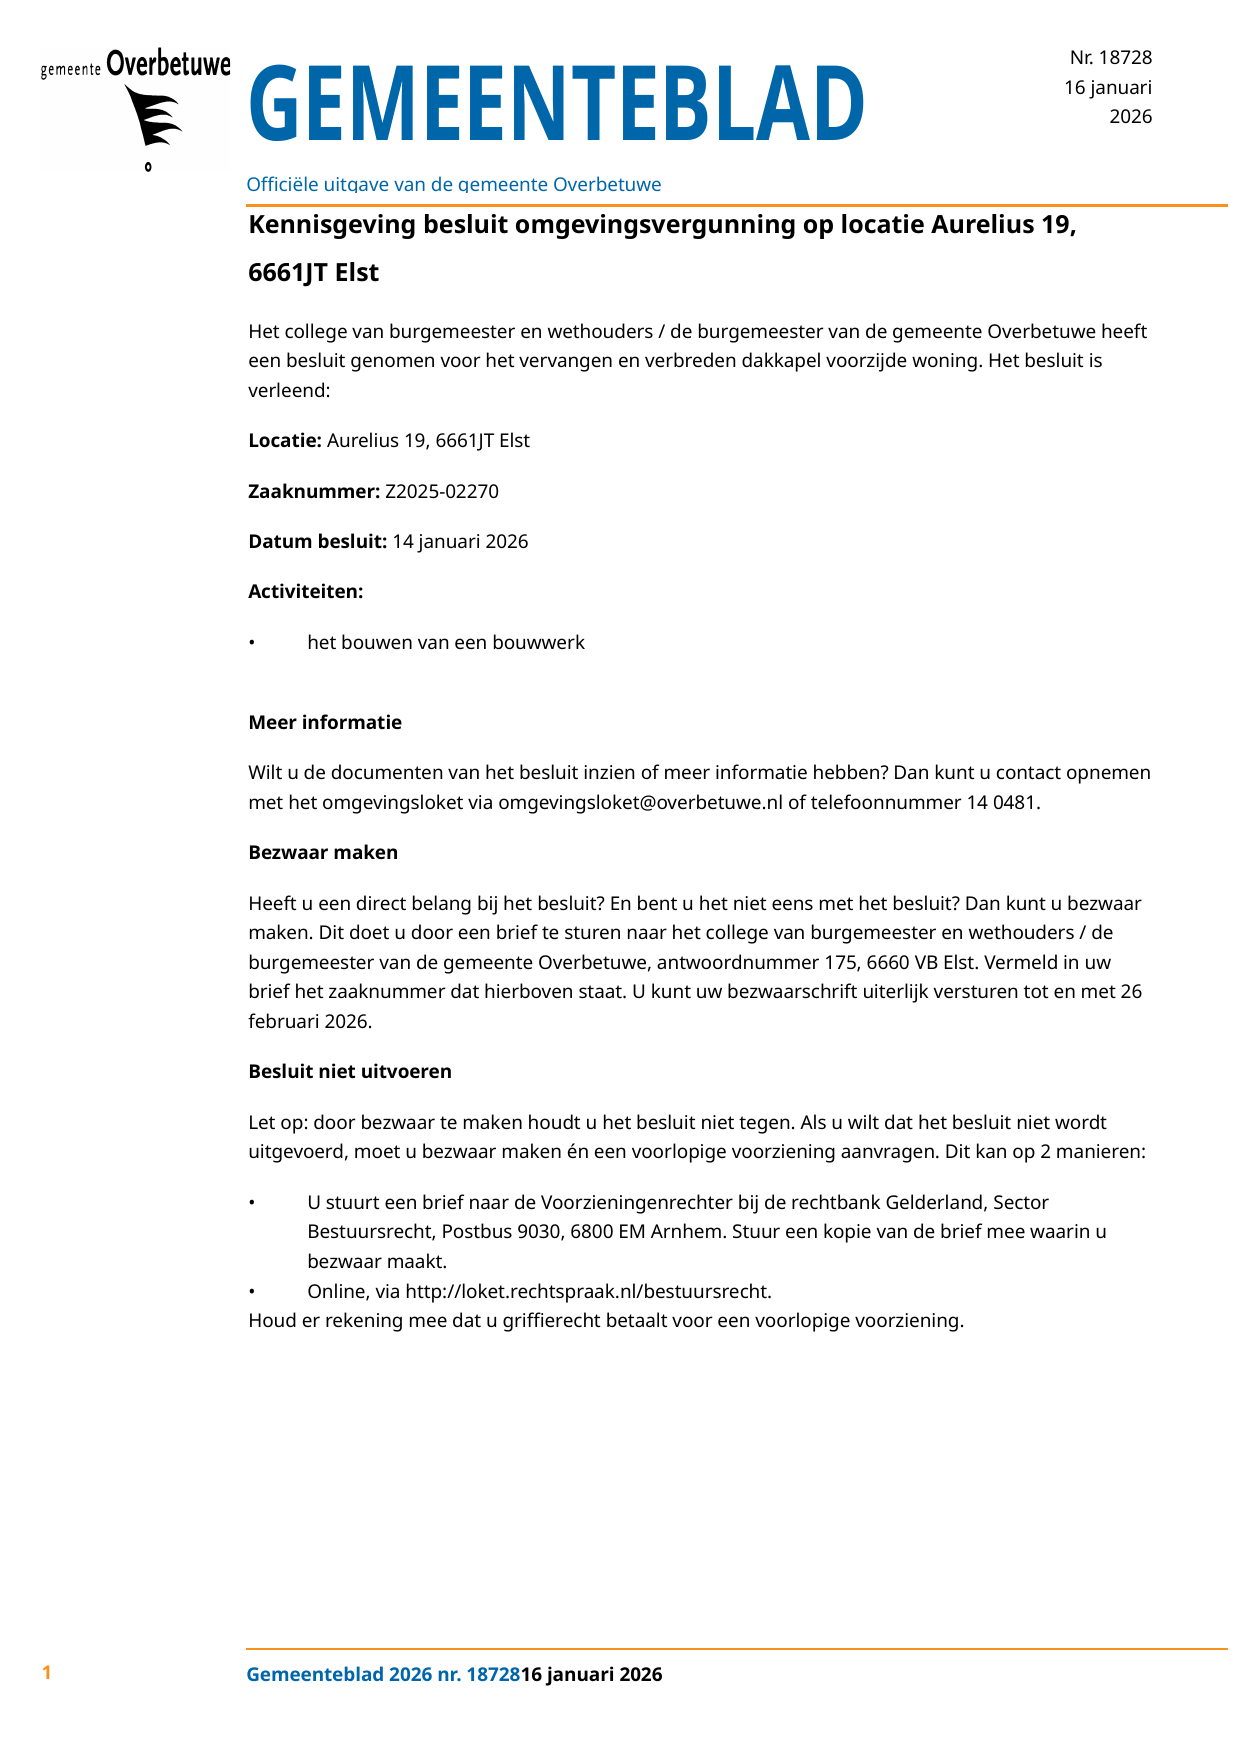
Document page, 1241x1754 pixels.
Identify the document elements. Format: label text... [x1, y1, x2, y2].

text Meer informatie [248, 709, 1152, 735]
list Online, via http://loket.rechtspraak.nl/bestuursrecht. [248, 1278, 1152, 1304]
text Zaaknummer: Z2025-02270 [248, 478, 1152, 504]
text Wilt u de documenten van het besluit inzien of meer informatie hebben? Dan kunt u contact opnemen met het omgevingsloket via omgevingsloket@overbetuwe.nl of telefoonnummer 14 0481. [248, 759, 1152, 815]
picture [41, 47, 231, 172]
text Locatie: Aurelius 19, 6661JT Elst [248, 427, 1152, 453]
list U stuurt een brief naar de Voorzieningenrechter bij de rechtbank Gelderland, Sector Bestuursrecht, Postbus 9030, 6800 EM Arnhem. Stuur een kopie van de brief mee waarin u bezwaar maakt. [248, 1189, 1152, 1274]
list het bouwen van een bouwwerk [248, 629, 1152, 655]
text Kennisgeving besluit omgevingsvergunning op locatie Aurelius 19, 6661JT Elst [248, 207, 1152, 288]
text Bezwaar maken [248, 839, 1152, 865]
text Houd er rekening mee dat u griffierecht betaalt voor een voorlopige voorziening. [248, 1307, 1152, 1333]
text Het college van burgemeester en wethouders / de burgemeester van de gemeente Overbetuwe heeft een besluit genomen voor het vervangen en verbreden dakkapel voorzijde woning. Het besluit is verleend: [248, 318, 1152, 403]
text Activiteiten: [248, 579, 1152, 604]
text Heeft u een direct belang bij het besluit? En bent u het niet eens met het besluit? Dan kunt u bezwaar maken. Dit doet u door een brief te sturen naar het college van burgemeester en wethouders / de burgemeester van de gemeente Overbetuwe, antwoordnummer 175, 6660 VB Elst. Vermeld in uw brief het zaaknummer dat hierboven staat. U kunt uw bezwaarschrift uiterlijk versturen tot en met 26 februari 2026. [248, 890, 1152, 1034]
text Datum besluit: 14 januari 2026 [248, 528, 1152, 554]
text Let op: door bezwaar te maken houdt u het besluit niet tegen. Als u wilt dat het besluit niet wordt uitgevoerd, moet u bezwaar maken én een voorlopige voorziening aanvragen. Dit kan op 2 manieren: [248, 1109, 1152, 1164]
text Besluit niet uitvoeren [248, 1059, 1152, 1084]
